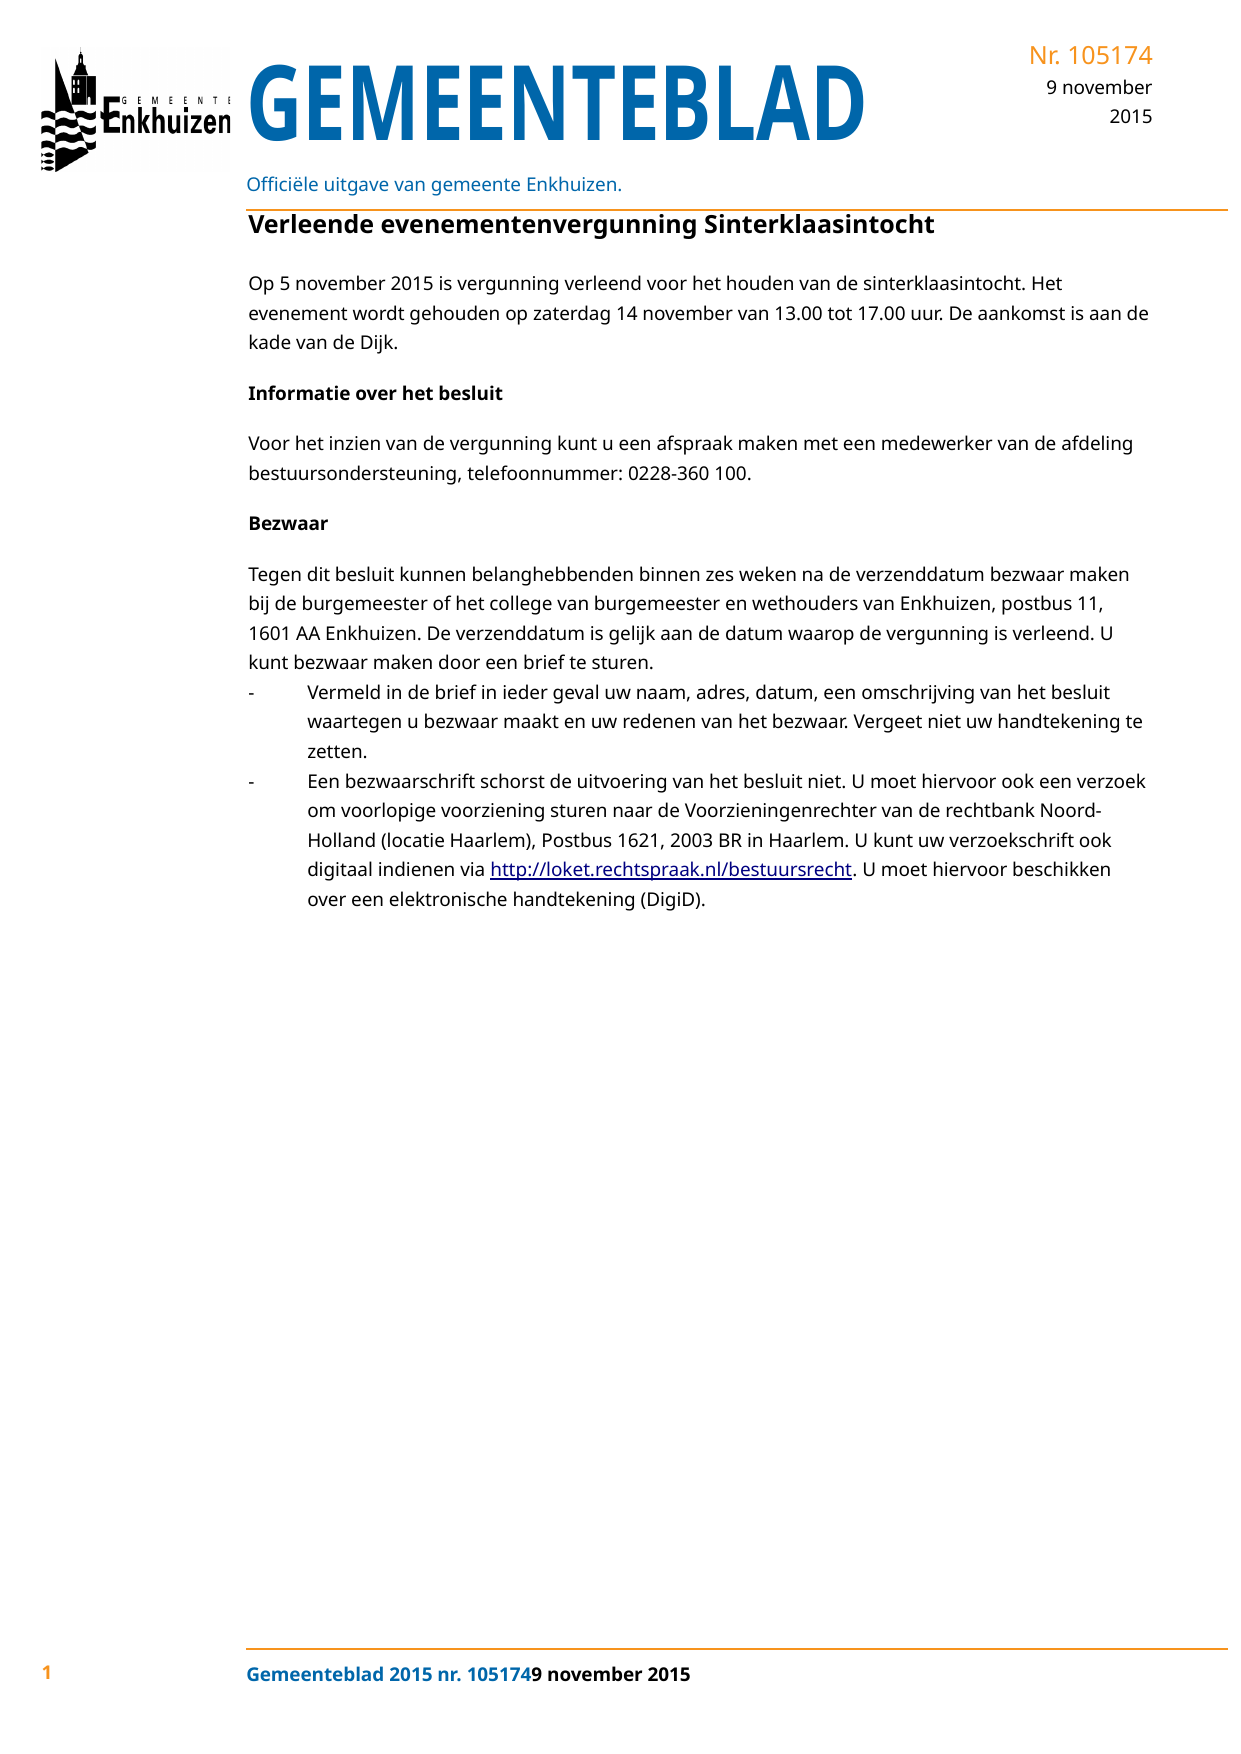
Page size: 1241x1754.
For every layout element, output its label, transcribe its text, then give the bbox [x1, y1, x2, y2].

text Tegen dit besluit kunnen belanghebbenden binnen zes weken na de verzenddatum bezwaar maken bij de burgemeester of het college van burgemeester en wethouders van Enkhuizen, postbus 11, 1601 AA Enkhuizen. De verzenddatum is gelijk aan de datum waarop de vergunning is verleend. U kunt bezwaar maken door een brief te sturen. [248, 561, 1152, 675]
picture [41, 47, 231, 172]
text Bezwaar [248, 510, 1152, 536]
list Een bezwaarschrift schorst de uitvoering van het besluit niet. U moet hiervoor ook een verzoek om voorlopige voorziening sturen naar de Voorzieningenrechter van de rechtbank Noord-Holland (locatie Haarlem), Postbus 1621, 2003 BR in Haarlem. U kunt uw verzoekschrift ook digitaal indienen via http://loket.rechtspraak.nl/bestuursrecht. U moet hiervoor beschikken over een elektronische handtekening (DigiD). [248, 768, 1152, 912]
list Vermeld in de brief in ieder geval uw naam, adres, datum, een omschrijving van het besluit waartegen u bezwaar maakt en uw redenen van het bezwaar. Vergeet niet uw handtekening te zetten. [248, 679, 1152, 764]
text Verleende evenementenvergunning Sinterklaasintocht [248, 211, 1152, 241]
text Informatie over het besluit [248, 380, 1152, 406]
text Op 5 november 2015 is vergunning verleend voor het houden van de sinterklaasintocht. Het evenement wordt gehouden op zaterdag 14 november van 13.00 tot 17.00 uur. De aankomst is aan de kade van de Dijk. [248, 270, 1152, 355]
text Voor het inzien van de vergunning kunt u een afspraak maken met een medewerker van de afdeling bestuursondersteuning, telefoonnummer: 0228-360 100. [248, 430, 1152, 486]
